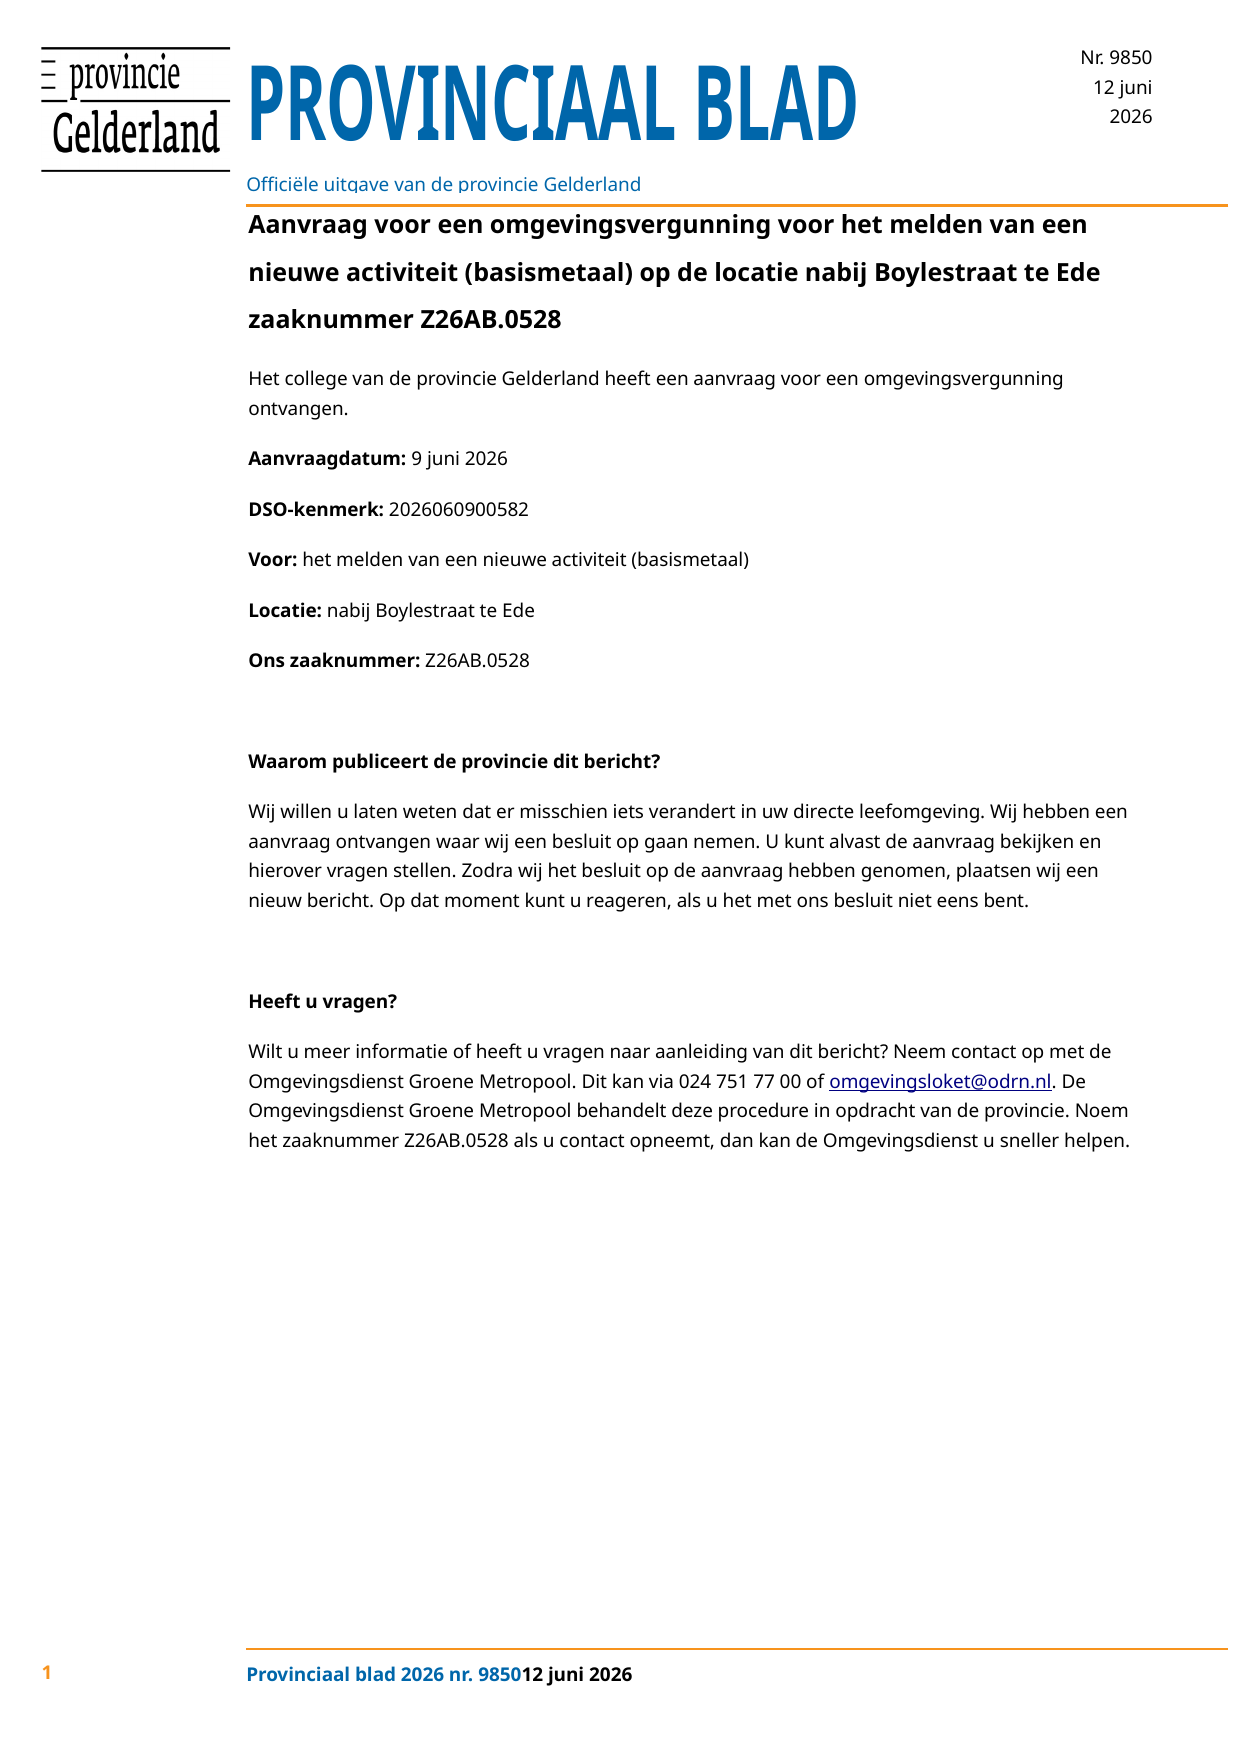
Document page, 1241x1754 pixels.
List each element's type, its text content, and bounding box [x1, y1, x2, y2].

text Aanvraagdatum: 9 juni 2026 [248, 446, 1152, 471]
text Locatie: nabij Boylestraat te Ede [248, 597, 1152, 622]
text DSO-kenmerk: 2026060900582 [248, 496, 1152, 522]
text Heeft u vragen? [248, 988, 1152, 1014]
text Aanvraag voor een omgevingsvergunning voor het melden van een nieuwe activiteit (basismetaal) op de locatie nabij Boylestraat te Ede zaaknummer Z26AB.0528 [248, 207, 1152, 336]
text Waarom publiceert de provincie dit bericht? [248, 748, 1152, 774]
text Ons zaaknummer: Z26AB.0528 [248, 647, 1152, 673]
text Wilt u meer informatie of heeft u vragen naar aanleiding van dit bericht? Neem contact op met de Omgevingsdienst Groene Metropool. Dit kan via 024 751 77 00 of omgevingsloket@odrn.nl. De Omgevingsdienst Groene Metropool behandelt deze procedure in opdracht van de provincie. Noem het zaaknummer Z26AB.0528 als u contact opneemt, dan kan de Omgevingsdienst u sneller helpen. [248, 1038, 1152, 1153]
picture [41, 47, 231, 172]
text Wij willen u laten weten dat er misschien iets verandert in uw directe leefomgeving. Wij hebben een aanvraag ontvangen waar wij een besluit op gaan nemen. U kunt alvast de aanvraag bekijken en hierover vragen stellen. Zodra wij het besluit op de aanvraag hebben genomen, plaatsen wij een nieuw bericht. Op dat moment kunt u reageren, als u het met ons besluit niet eens bent. [248, 798, 1152, 913]
text Voor: het melden van een nieuwe activiteit (basismetaal) [248, 546, 1152, 572]
text Het college van de provincie Gelderland heeft een aanvraag voor een omgevingsvergunning ontvangen. [248, 366, 1152, 421]
